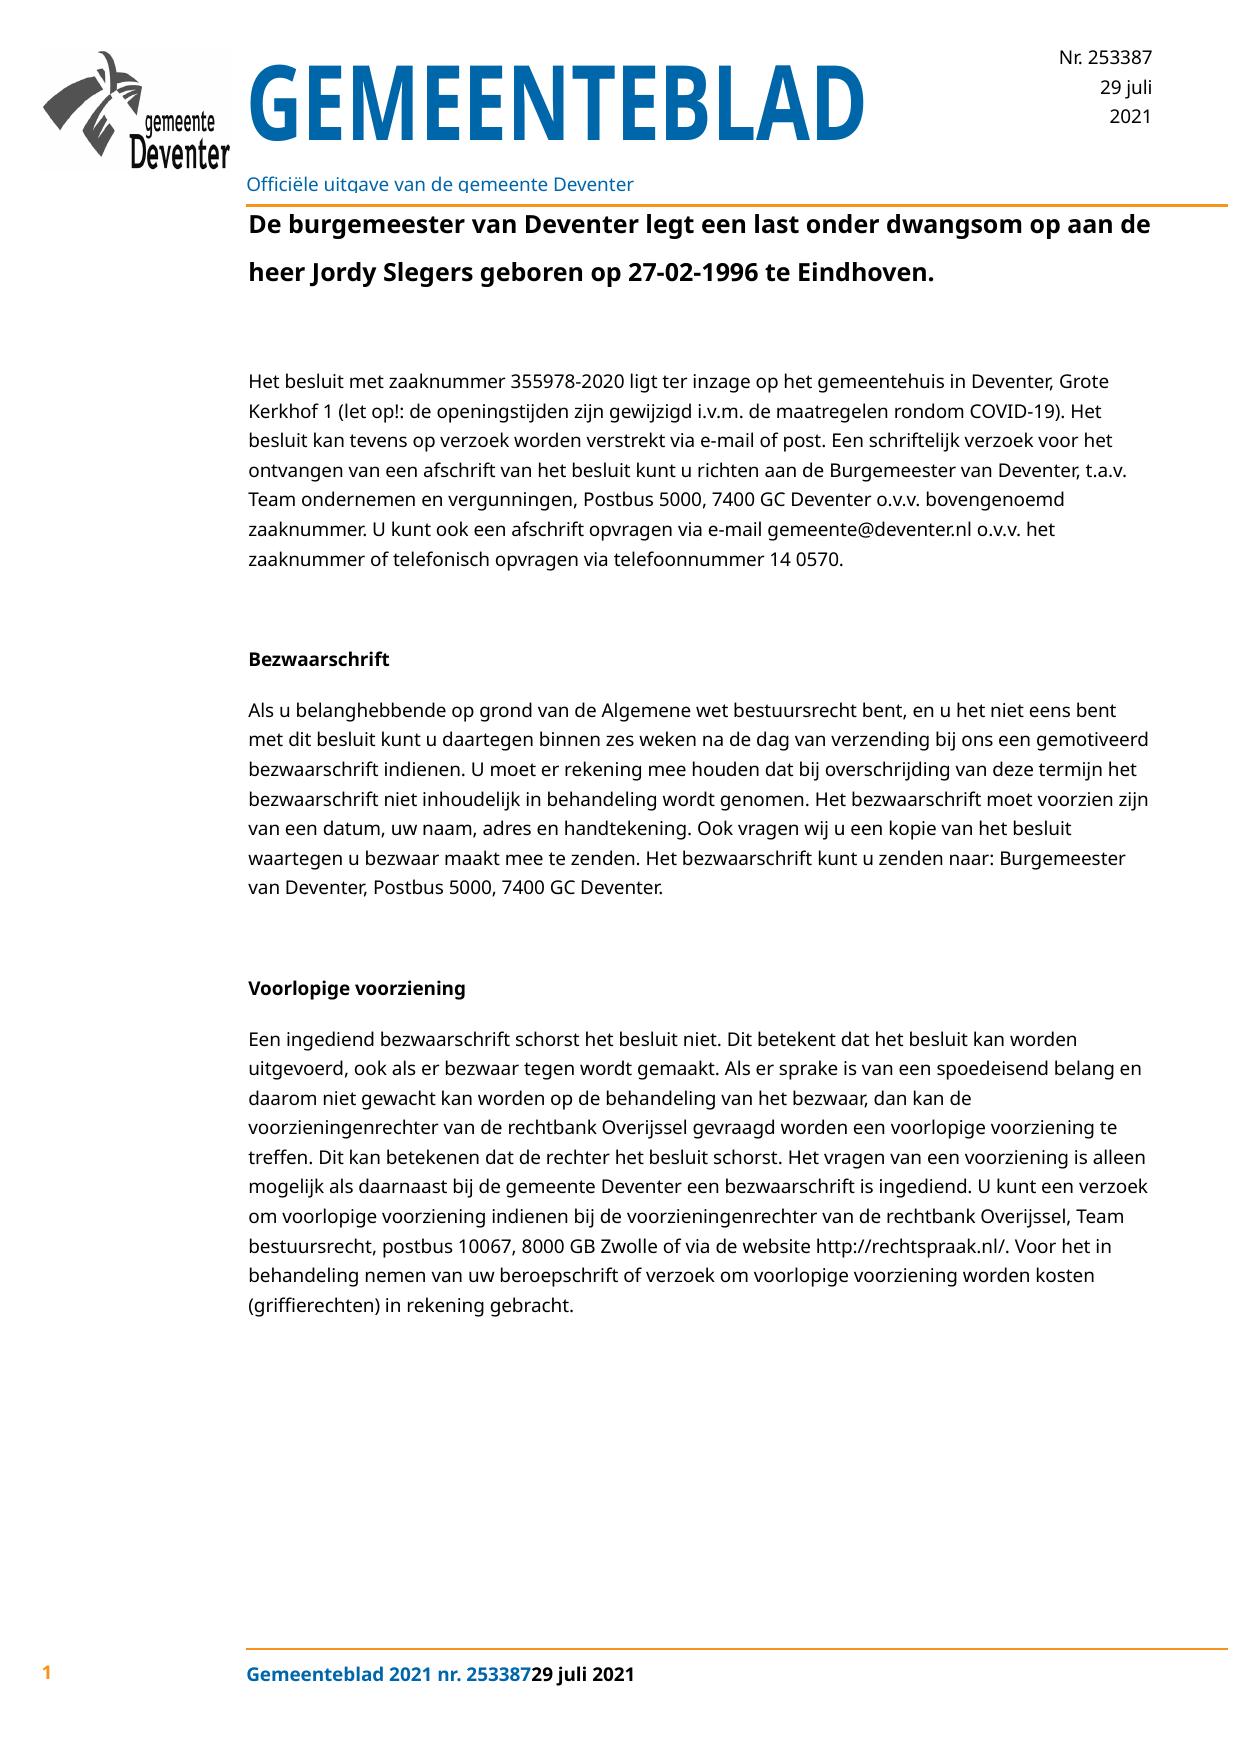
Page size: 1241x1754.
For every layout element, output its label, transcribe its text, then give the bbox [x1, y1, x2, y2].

text Een ingediend bezwaarschrift schorst het besluit niet. Dit betekent dat het besluit kan worden uitgevoerd, ook als er bezwaar tegen wordt gemaakt. Als er sprake is van een spoedeisend belang en daarom niet gewacht kan worden op de behandeling van het bezwaar, dan kan de voorzieningenrechter van de rechtbank Overijssel gevraagd worden een voorlopige voorziening te treffen. Dit kan betekenen dat de rechter het besluit schorst. Het vragen van een voorziening is alleen mogelijk als daarnaast bij de gemeente Deventer een bezwaarschrift is ingediend. U kunt een verzoek om voorlopige voorziening indienen bij de voorzieningenrechter van de rechtbank Overijssel, Team bestuursrecht, postbus 10067, 8000 GB Zwolle of via de website http://rechtspraak.nl/. Voor het in behandeling nemen van uw beroepschrift of verzoek om voorlopige voorziening worden kosten (griffierechten) in rekening gebracht. [248, 1026, 1152, 1318]
text Bezwaarschrift [248, 647, 1152, 672]
text Als u belanghebbende op grond van de Algemene wet bestuursrecht bent, en u het niet eens bent met dit besluit kunt u daartegen binnen zes weken na de dag van verzending bij ons een gemotiveerd bezwaarschrift indienen. U moet er rekening mee houden dat bij overschrijding van deze termijn het bezwaarschrift niet inhoudelijk in behandeling wordt genomen. Het bezwaarschrift moet voorzien zijn van een datum, uw naam, adres en handtekening. Ook vragen wij u een kopie van het besluit waartegen u bezwaar maakt mee te zenden. Het bezwaarschrift kunt u zenden naar: Burgemeester van Deventer, Postbus 5000, 7400 GC Deventer. [248, 697, 1152, 900]
text Het besluit met zaaknummer 355978-2020 ligt ter inzage op het gemeentehuis in Deventer, Grote Kerkhof 1 (let op!: de openingstijden zijn gewijzigd i.v.m. de maatregelen rondom COVID-19). Het besluit kan tevens op verzoek worden verstrekt via e-mail of post. Een schriftelijk verzoek voor het ontvangen van een afschrift van het besluit kunt u richten aan de Burgemeester van Deventer, t.a.v. Team ondernemen en vergunningen, Postbus 5000, 7400 GC Deventer o.v.v. bovengenoemd zaaknummer. U kunt ook een afschrift opvragen via e-mail gemeente@deventer.nl o.v.v. het zaaknummer of telefonisch opvragen via telefoonnummer 14 0570. [248, 368, 1152, 572]
picture [41, 47, 231, 172]
text De burgemeester van Deventer legt een last onder dwangsom op aan de heer Jordy Slegers geboren op 27-02-1996 te Eindhoven. [248, 207, 1152, 288]
text Voorlopige voorziening [248, 975, 1152, 1001]
